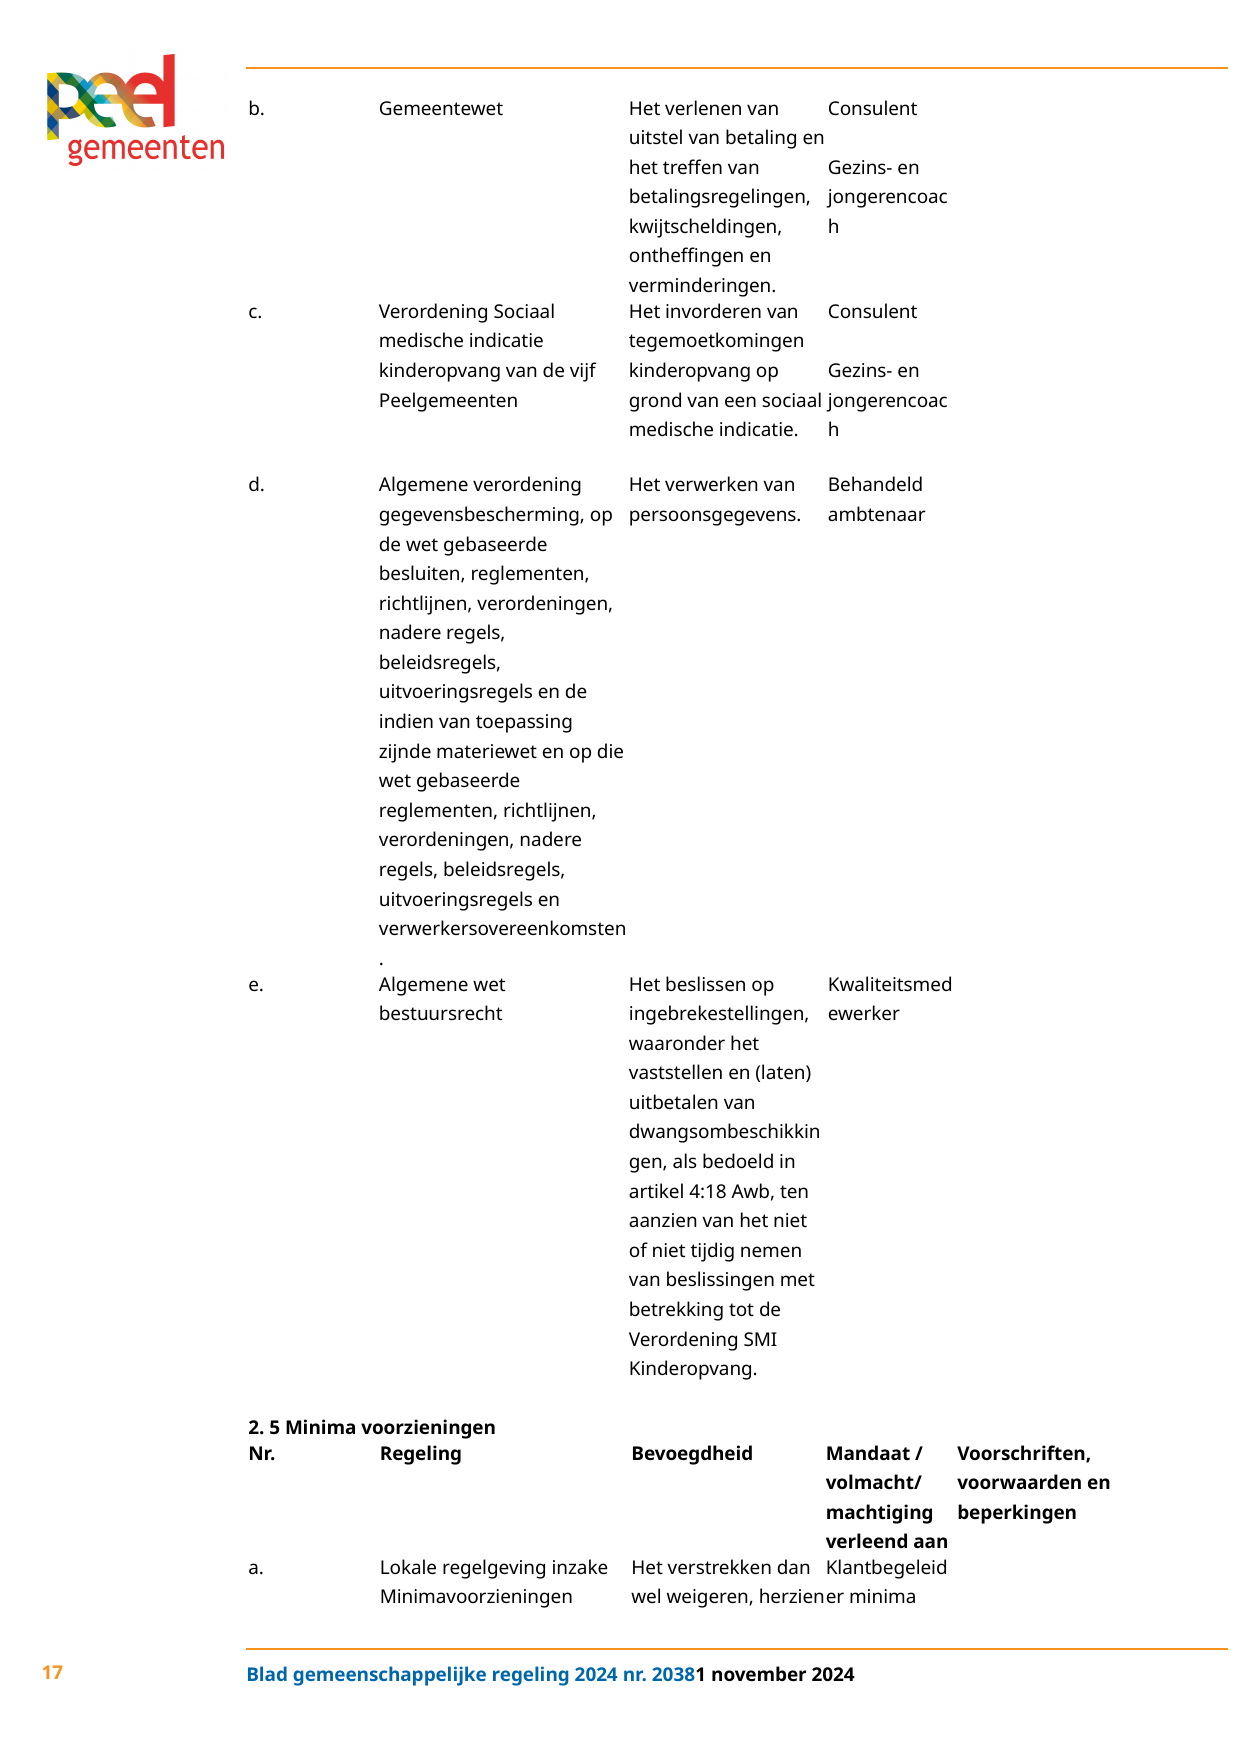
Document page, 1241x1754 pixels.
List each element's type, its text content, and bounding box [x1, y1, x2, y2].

table_cell [958, 971, 1152, 1381]
table_cell [958, 95, 1152, 298]
table_cell Klantbegeleider minima [826, 1554, 957, 1609]
table_cell Het verwerken van persoonsgegevens. [629, 472, 828, 971]
table_cell Het invorderen van tegemoetkomingen kinderopvang op grond van een sociaal medische indicatie. [629, 298, 828, 472]
table_cell Voorschriften, voorwaarden en beperkingen [957, 1440, 1152, 1554]
table_cell b. [248, 95, 379, 298]
table_cell Algemene verordening gegevensbescherming, op de wet gebaseerde besluiten, reglementen, richtlijnen, verordeningen, nadere regels, beleidsregels, uitvoeringsregels en de indien van toepassing zijnde materiewet en op die wet gebaseerde reglementen, richtlijnen, verordeningen, nadere regels, beleidsregels, uitvoeringsregels en verwerkersovereenkomsten. [379, 472, 629, 971]
table_cell Regeling [380, 1440, 631, 1554]
table_cell a. [248, 1554, 379, 1609]
table_cell Behandeld ambtenaar [828, 472, 958, 971]
table_cell Consulent Gezins- en jongerencoach [828, 95, 958, 298]
table_cell Kwaliteitsmedewerker [828, 971, 958, 1381]
table_cell Het verlenen van uitstel van betaling en het treffen van betalingsregelingen, kwijtscheldingen, ontheffingen en verminderingen. [629, 95, 828, 298]
table_cell [958, 298, 1152, 472]
table_cell Gemeentewet [379, 95, 629, 298]
table_cell Lokale regelgeving inzake Minimavoorzieningen [380, 1554, 631, 1609]
table_cell d. [248, 472, 379, 971]
table_cell [958, 472, 1152, 971]
table_cell Nr. [248, 1440, 379, 1554]
table_cell Mandaat / volmacht/ machtiging verleend aan [826, 1440, 957, 1554]
table_cell Verordening Sociaal medische indicatie kinderopvang van de vijf Peelgemeenten [379, 298, 629, 472]
table_cell Algemene wet bestuursrecht [379, 971, 629, 1381]
table_cell Het beslissen op ingebrekestellingen, waaronder het vaststellen en (laten) uitbetalen van dwangsombeschikkingen, als bedoeld in artikel 4:18 Awb, ten aanzien van het niet of niet tijdig nemen van beslissingen met betrekking tot de Verordening SMI Kinderopvang. [629, 971, 828, 1381]
table_header 2. 5 Minima voorzieningen [248, 1414, 1152, 1440]
table_cell Het verstrekken dan wel weigeren, herzien [631, 1554, 826, 1609]
table_cell Bevoegdheid [631, 1440, 826, 1554]
table_cell [957, 1554, 1152, 1609]
table_cell Consulent Gezins- en jongerencoach [828, 298, 958, 472]
table_cell c. [248, 298, 379, 472]
picture [41, 47, 231, 172]
table_cell e. [248, 971, 379, 1381]
